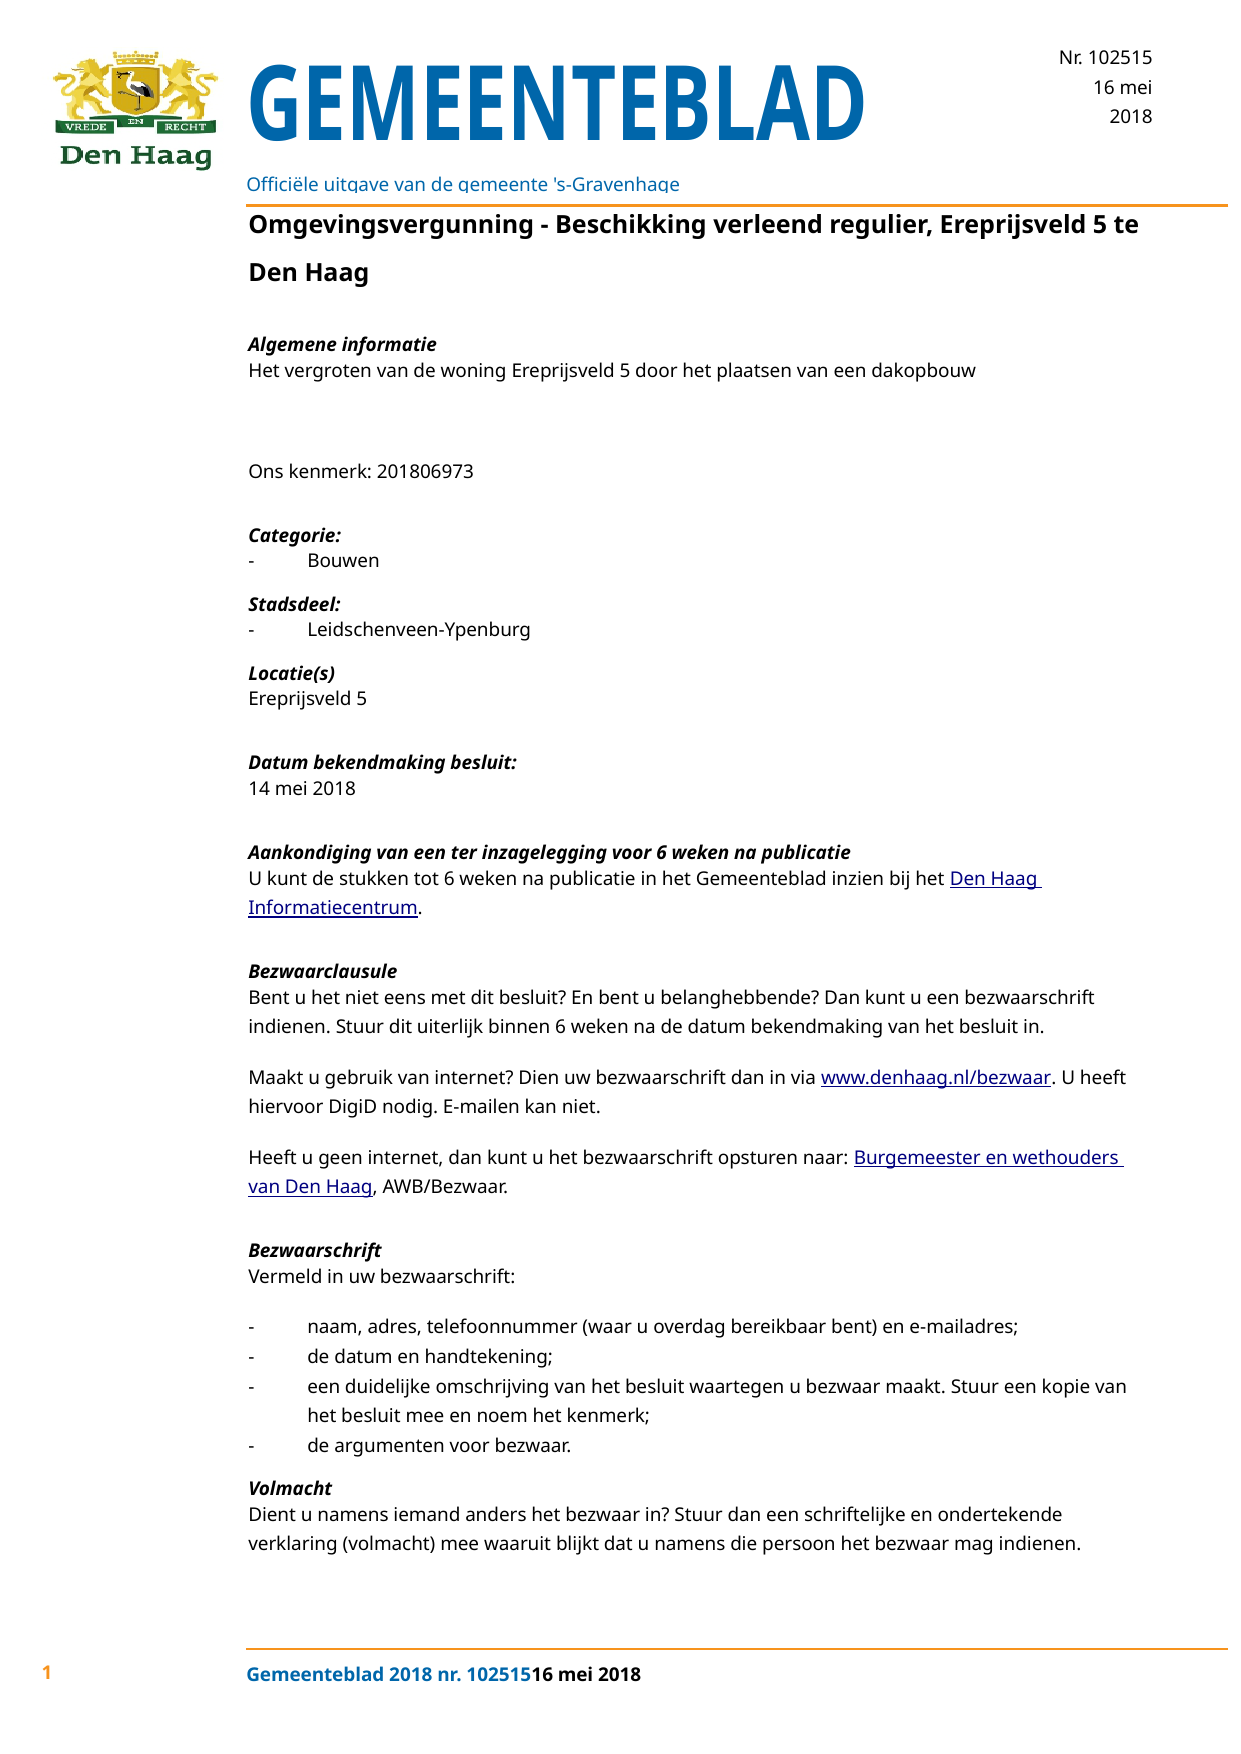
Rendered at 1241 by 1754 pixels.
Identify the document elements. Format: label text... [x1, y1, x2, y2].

text Dient u namens iemand anders het bezwaar in? Stuur dan een schriftelijke en ondertekende verklaring (volmacht) mee waaruit blijkt dat u namens die persoon het bezwaar mag indienen. [248, 1501, 1152, 1556]
text Stadsdeel: [248, 591, 1152, 617]
text U kunt de stukken tot 6 weken na publicatie in het Gemeenteblad inzien bij het Den Haag Informatiecentrum. [248, 865, 1152, 920]
text Bezwaarclausule [248, 958, 1152, 984]
list de argumenten voor bezwaar. [248, 1432, 1152, 1458]
text Locatie(s) [248, 660, 1152, 685]
text Ons kenmerk: 201806973 [248, 458, 1152, 484]
text Ereprijsveld 5 [248, 685, 1152, 711]
text Omgevingsvergunning - Beschikking verleend regulier, Ereprijsveld 5 te Den Haag [248, 207, 1152, 288]
picture [41, 47, 231, 172]
text Algemene informatie [248, 331, 1152, 357]
text Maakt u gebruik van internet? Dien uw bezwaarschrift dan in via www.denhaag.nl/bezwaar. U heeft hiervoor DigiD nodig. E-mailen kan niet. [248, 1064, 1152, 1119]
list een duidelijke omschrijving van het besluit waartegen u bezwaar maakt. Stuur een kopie van het besluit mee en noem het kenmerk; [248, 1373, 1152, 1428]
text Datum bekendmaking besluit: [248, 749, 1152, 775]
list naam, adres, telefoonnummer (waar u overdag bereikbaar bent) en e-mailadres; [248, 1314, 1152, 1339]
text Het vergroten van de woning Ereprijsveld 5 door het plaatsen van een dakopbouw [248, 357, 1152, 383]
text Heeft u geen internet, dan kunt u het bezwaarschrift opsturen naar: Burgemeester en wethouders van Den Haag, AWB/Bezwaar. [248, 1144, 1152, 1199]
list Bouwen [248, 548, 1152, 573]
list de datum en handtekening; [248, 1343, 1152, 1369]
list Leidschenveen-Ypenburg [248, 617, 1152, 642]
text Categorie: [248, 522, 1152, 548]
text Bezwaarschrift [248, 1238, 1152, 1263]
text 14 mei 2018 [248, 775, 1152, 801]
text Aankondiging van een ter inzagelegging voor 6 weken na publicatie [248, 839, 1152, 865]
text Vermeld in uw bezwaarschrift: [248, 1263, 1152, 1289]
text Volmacht [248, 1475, 1152, 1501]
text Bent u het niet eens met dit besluit? En bent u belanghebbende? Dan kunt u een bezwaarschrift indienen. Stuur dit uiterlijk binnen 6 weken na de datum bekendmaking van het besluit in. [248, 984, 1152, 1039]
